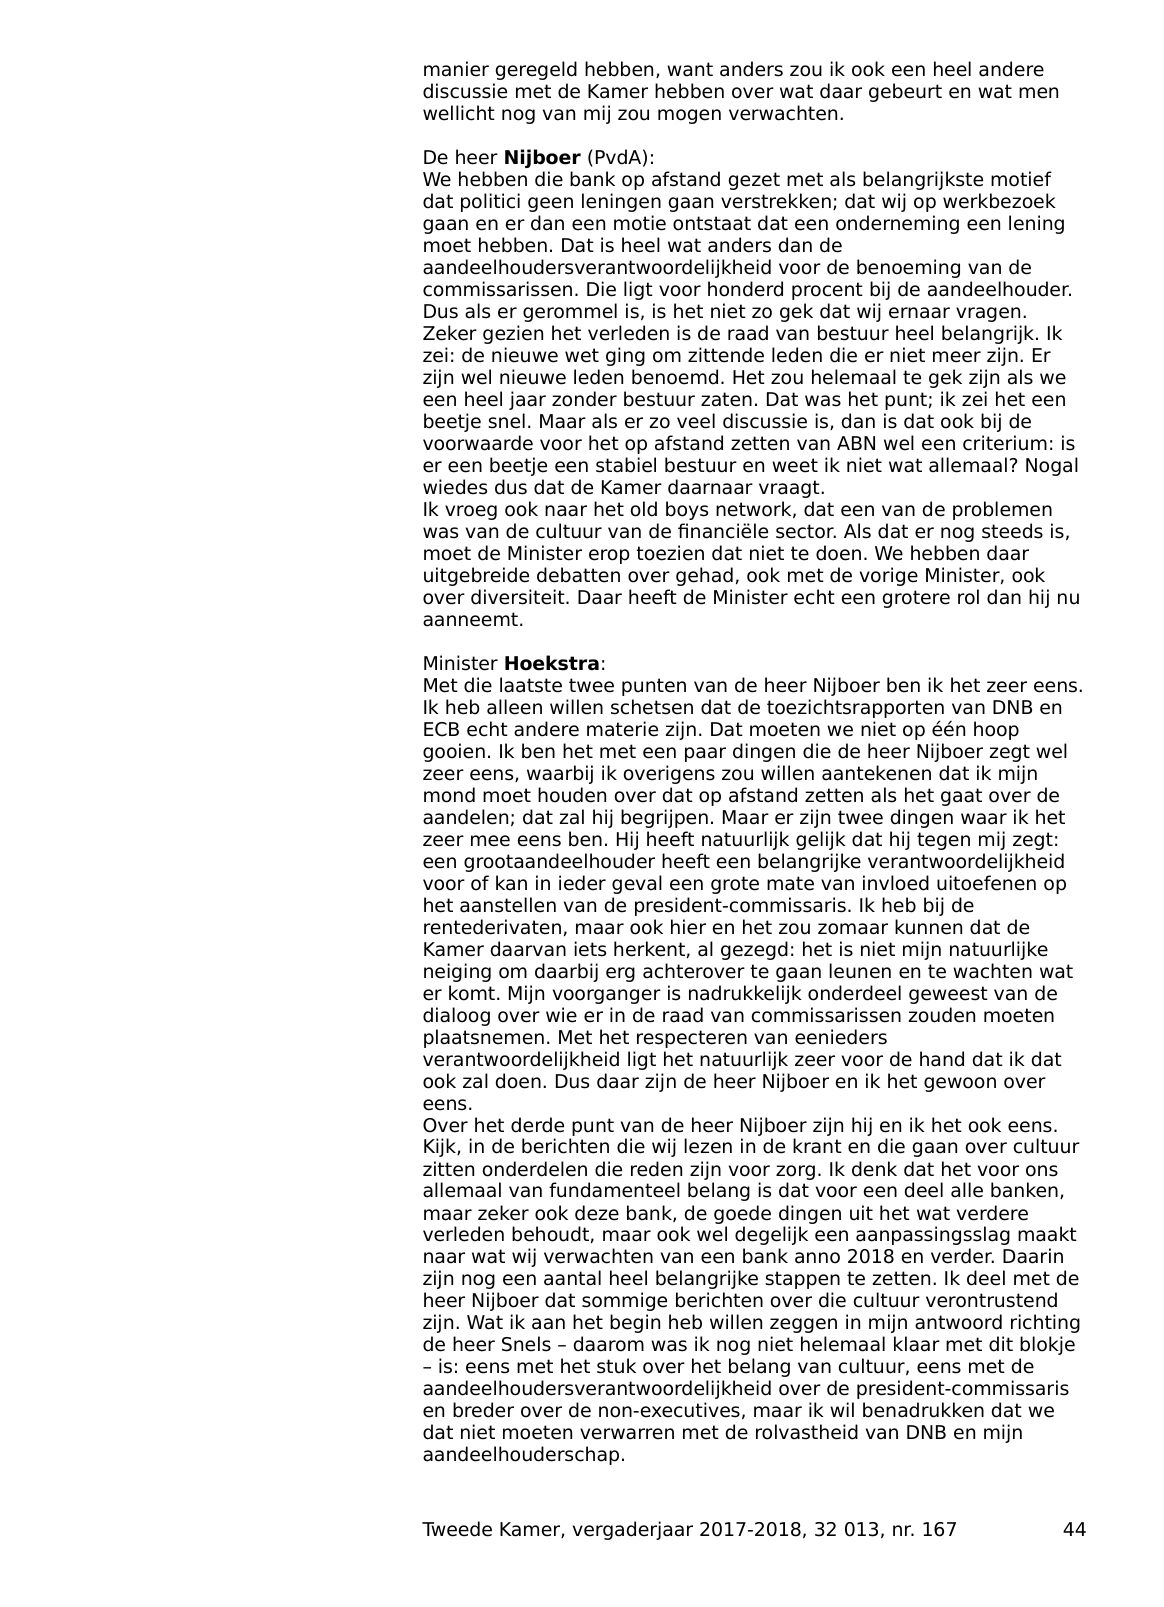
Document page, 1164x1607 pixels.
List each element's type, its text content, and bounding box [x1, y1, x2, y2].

text We hebben die bank op afstand gezet met als belangrijkste motief dat politici geen leningen gaan verstrekken; dat wij op werkbezoek gaan en er dan een motie ontstaat dat een onderneming een lening moet hebben. Dat is heel wat anders dan de aandeelhoudersverantwoordelijkheid voor de benoeming van de commissarissen. Die ligt voor honderd procent bij de aandeelhouder. Dus als er gerommel is, is het niet zo gek dat wij ernaar vragen. Zeker gezien het verleden is de raad van bestuur heel belangrijk. Ik zei: de nieuwe wet ging om zittende leden die er niet meer zijn. Er zijn wel nieuwe leden benoemd. Het zou helemaal te gek zijn als we een heel jaar zonder bestuur zaten. Dat was het punt; ik zei het een beetje snel. Maar als er zo veel discussie is, dan is dat ook bij de voorwaarde voor het op afstand zetten van ABN wel een criterium: is er een beetje een stabiel bestuur en weet ik niet wat allemaal? Nogal wiedes dus dat de Kamer daarnaar vraagt. [422, 169, 1087, 499]
text Ik vroeg ook naar het old boys network, dat een van de problemen was van de cultuur van de financiële sector. Als dat er nog steeds is, moet de Minister erop toezien dat niet te doen. We hebben daar uitgebreide debatten over gehad, ook met de vorige Minister, ook over diversiteit. Daar heeft de Minister echt een grotere rol dan hij nu aanneemt. [422, 499, 1087, 631]
text manier geregeld hebben, want anders zou ik ook een heel andere discussie met de Kamer hebben over wat daar gebeurt en wat men wellicht nog van mij zou mogen verwachten. [422, 59, 1087, 125]
text Over het derde punt van de heer Nijboer zijn hij en ik het ook eens. Kijk, in de berichten die wij lezen in de krant en die gaan over cultuur zitten onderdelen die reden zijn voor zorg. Ik denk dat het voor ons allemaal van fundamenteel belang is dat voor een deel alle banken, maar zeker ook deze bank, de goede dingen uit het wat verdere verleden behoudt, maar ook wel degelijk een aanpassingsslag maakt naar wat wij verwachten van een bank anno 2018 en verder. Daarin zijn nog een aantal heel belangrijke stappen te zetten. Ik deel met de heer Nijboer dat sommige berichten over die cultuur verontrustend zijn. Wat ik aan het begin heb willen zeggen in mijn antwoord richting de heer Snels – daarom was ik nog niet helemaal klaar met dit blokje – is: eens met het stuk over het belang van cultuur, eens met de aandeelhoudersverantwoordelijkheid over de president-commissaris en breder over de non-executives, maar ik wil benadrukken dat we dat niet moeten verwarren met de rolvastheid van DNB en mijn aandeelhouderschap. [422, 1114, 1087, 1466]
text De heer Nijboer (PvdA): [422, 147, 1087, 169]
text Met die laatste twee punten van de heer Nijboer ben ik het zeer eens. Ik heb alleen willen schetsen dat de toezichtsrapporten van DNB en ECB echt andere materie zijn. Dat moeten we niet op één hoop gooien. Ik ben het met een paar dingen die de heer Nijboer zegt wel zeer eens, waarbij ik overigens zou willen aantekenen dat ik mijn mond moet houden over dat op afstand zetten als het gaat over de aandelen; dat zal hij begrijpen. Maar er zijn twee dingen waar ik het zeer mee eens ben. Hij heeft natuurlijk gelijk dat hij tegen mij zegt: een grootaandeelhouder heeft een belangrijke verantwoordelijkheid voor of kan in ieder geval een grote mate van invloed uitoefenen op het aanstellen van de president-commissaris. Ik heb bij de rentederivaten, maar ook hier en het zou zomaar kunnen dat de Kamer daarvan iets herkent, al gezegd: het is niet mijn natuurlijke neiging om daarbij erg achterover te gaan leunen en te wachten wat er komt. Mijn voorganger is nadrukkelijk onderdeel geweest van de dialoog over wie er in de raad van commissarissen zouden moeten plaatsnemen. Met het respecteren van eenieders verantwoordelijkheid ligt het natuurlijk zeer voor de hand dat ik dat ook zal doen. Dus daar zijn de heer Nijboer en ik het gewoon over eens. [422, 675, 1087, 1114]
text Minister Hoekstra: [422, 653, 1087, 675]
